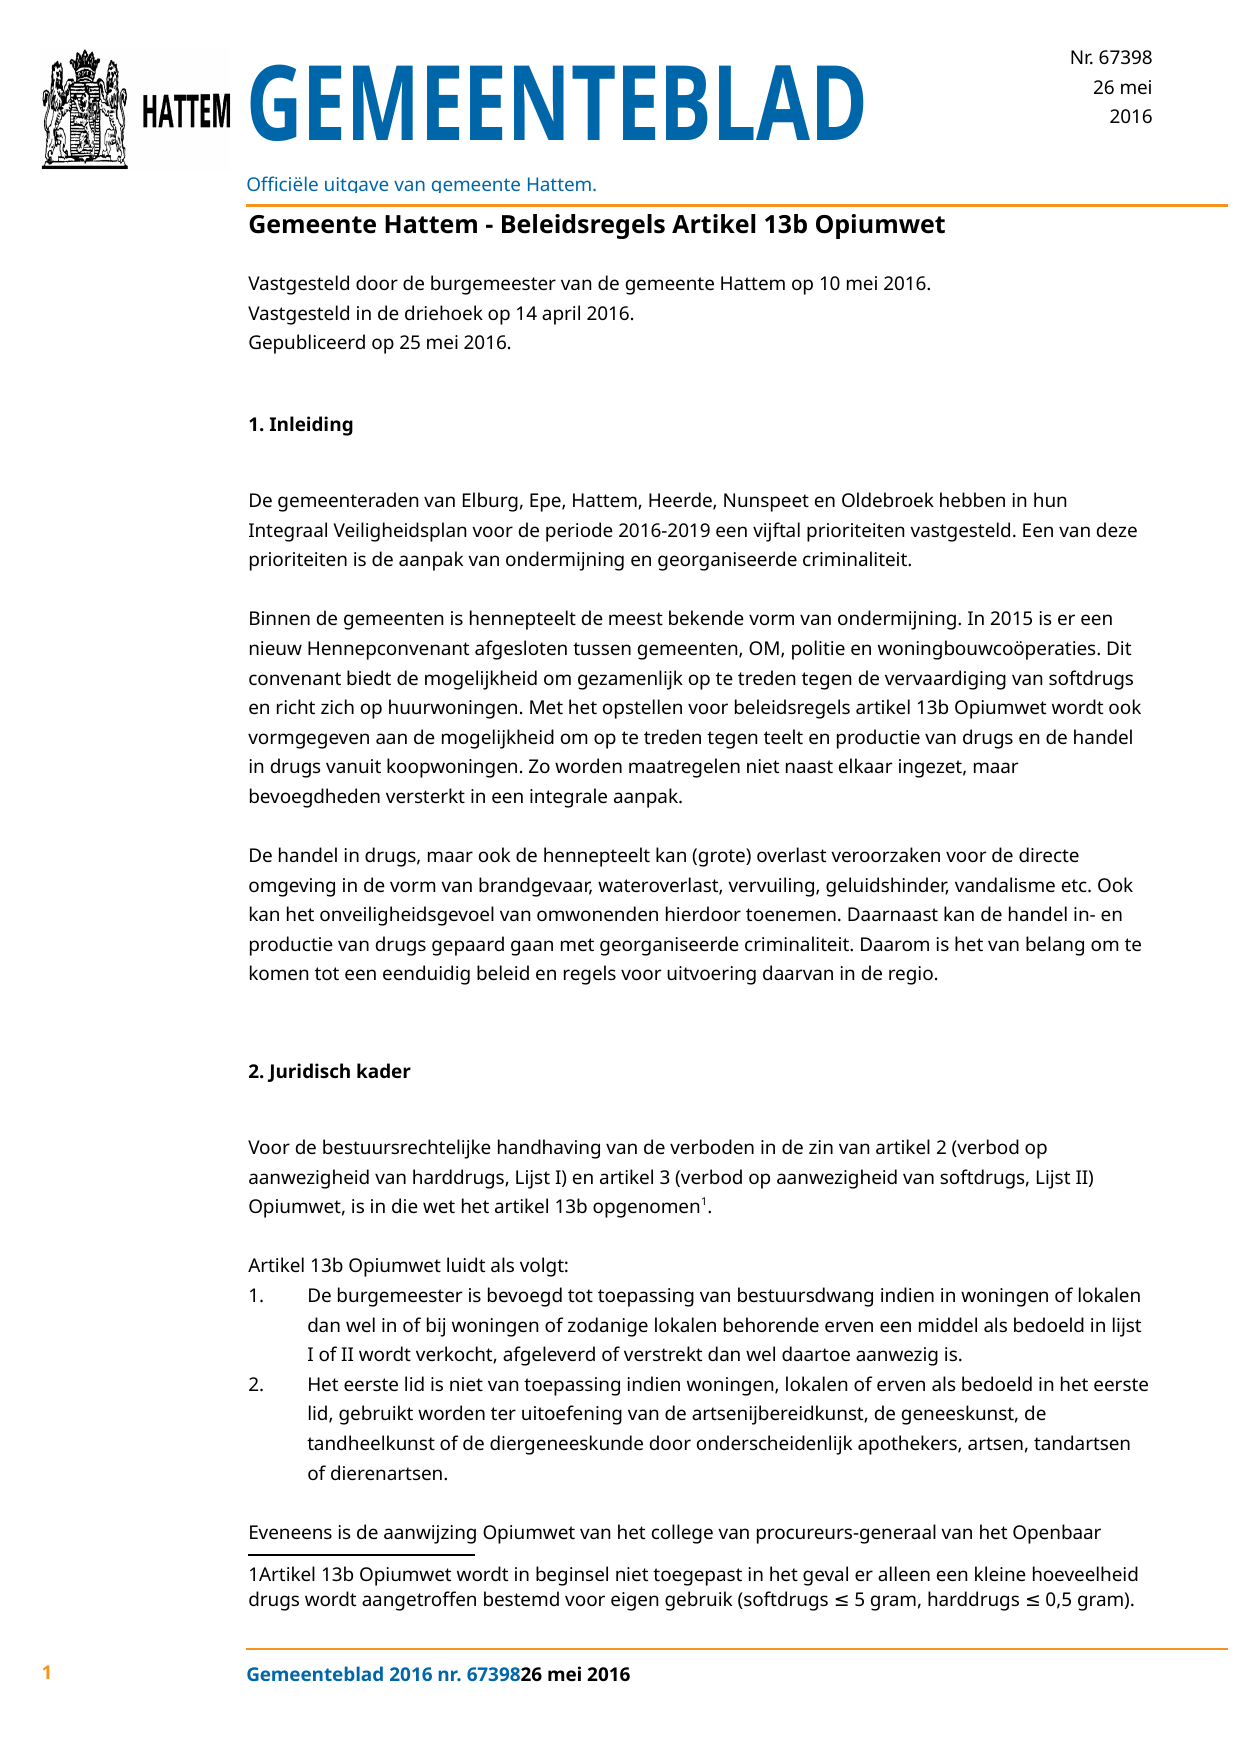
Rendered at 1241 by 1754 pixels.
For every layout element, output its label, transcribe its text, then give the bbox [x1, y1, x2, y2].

text Binnen de gemeenten is hennepteelt de meest bekende vorm van ondermijning. In 2015 is er een nieuw Hennepconvenant afgesloten tussen gemeenten, OM, politie en woningbouwcoöperaties. Dit convenant biedt de mogelijkheid om gezamenlijk op te treden tegen de vervaardiging van softdrugs en richt zich op huurwoningen. Met het opstellen voor beleidsregels artikel 13b Opiumwet wordt ook vormgegeven aan de mogelijkheid om op te treden tegen teelt en productie van drugs en de handel in drugs vanuit koopwoningen. Zo worden maatregelen niet naast elkaar ingezet, maar bevoegdheden versterkt in een integrale aanpak. [248, 606, 1152, 809]
text 1. Inleiding [248, 409, 1152, 438]
text Eveneens is de aanwijzing Opiumwet van het college van procureurs-generaal van het Openbaar [248, 1519, 1152, 1544]
picture [41, 47, 231, 172]
text De gemeenteraden van Elburg, Epe, Hattem, Heerde, Nunspeet en Oldebroek hebben in hun Integraal Veiligheidsplan voor de periode 2016-2019 een vijftal prioriteiten vastgesteld. Een van deze prioriteiten is de aanpak van ondermijning en georganiseerde criminaliteit. [248, 487, 1152, 572]
text 2. Juridisch kader [248, 1057, 1152, 1085]
text Vastgesteld in de driehoek op 14 april 2016. [248, 300, 1152, 326]
text Gepubliceerd op 25 mei 2016. [248, 329, 1152, 355]
text Artikel 13b Opiumwet luidt als volgt: [248, 1253, 1152, 1278]
text Vastgesteld door de burgemeester van de gemeente Hattem op 10 mei 2016. [248, 270, 1152, 296]
list Het eerste lid is niet van toepassing indien woningen, lokalen of erven als bedoeld in het eerste lid, gebruikt worden ter uitoefening van de artsenijbereidkunst, de geneeskunst, de tandheelkunst of de diergeneeskunde door onderscheidenlijk apothekers, artsen, tandartsen of dierenartsen. [248, 1371, 1152, 1485]
text Artikel 13b Opiumwet wordt in beginsel niet toegepast in het geval er alleen een kleine hoeveelheid drugs wordt aangetroffen bestemd voor eigen gebruik (softdrugs ≤ 5 gram, harddrugs ≤ 0,5 gram). [248, 1561, 1152, 1612]
text Voor de bestuursrechtelijke handhaving van de verboden in de zin van artikel 2 (verbod op aanwezigheid van harddrugs, Lijst I) en artikel 3 (verbod op aanwezigheid van softdrugs, Lijst II) Opiumwet, is in die wet het artikel 13b opgenomen. [248, 1134, 1152, 1219]
text De handel in drugs, maar ook de hennepteelt kan (grote) overlast veroorzaken voor de directe omgeving in de vorm van brandgevaar, wateroverlast, vervuiling, geluidshinder, vandalisme etc. Ook kan het onveiligheidsgevoel van omwonenden hierdoor toenemen. Daarnaast kan de handel in- en productie van drugs gepaard gaan met georganiseerde criminaliteit. Daarom is het van belang om te komen tot een eenduidig beleid en regels voor uitvoering daarvan in de regio. [248, 842, 1152, 986]
text Gemeente Hattem - Beleidsregels Artikel 13b Opiumwet [248, 207, 1152, 241]
list De burgemeester is bevoegd tot toepassing van bestuursdwang indien in woningen of lokalen dan wel in of bij woningen of zodanige lokalen behorende erven een middel als bedoeld in lijst I of II wordt verkocht, afgeleverd of verstrekt dan wel daartoe aanwezig is. [248, 1282, 1152, 1367]
